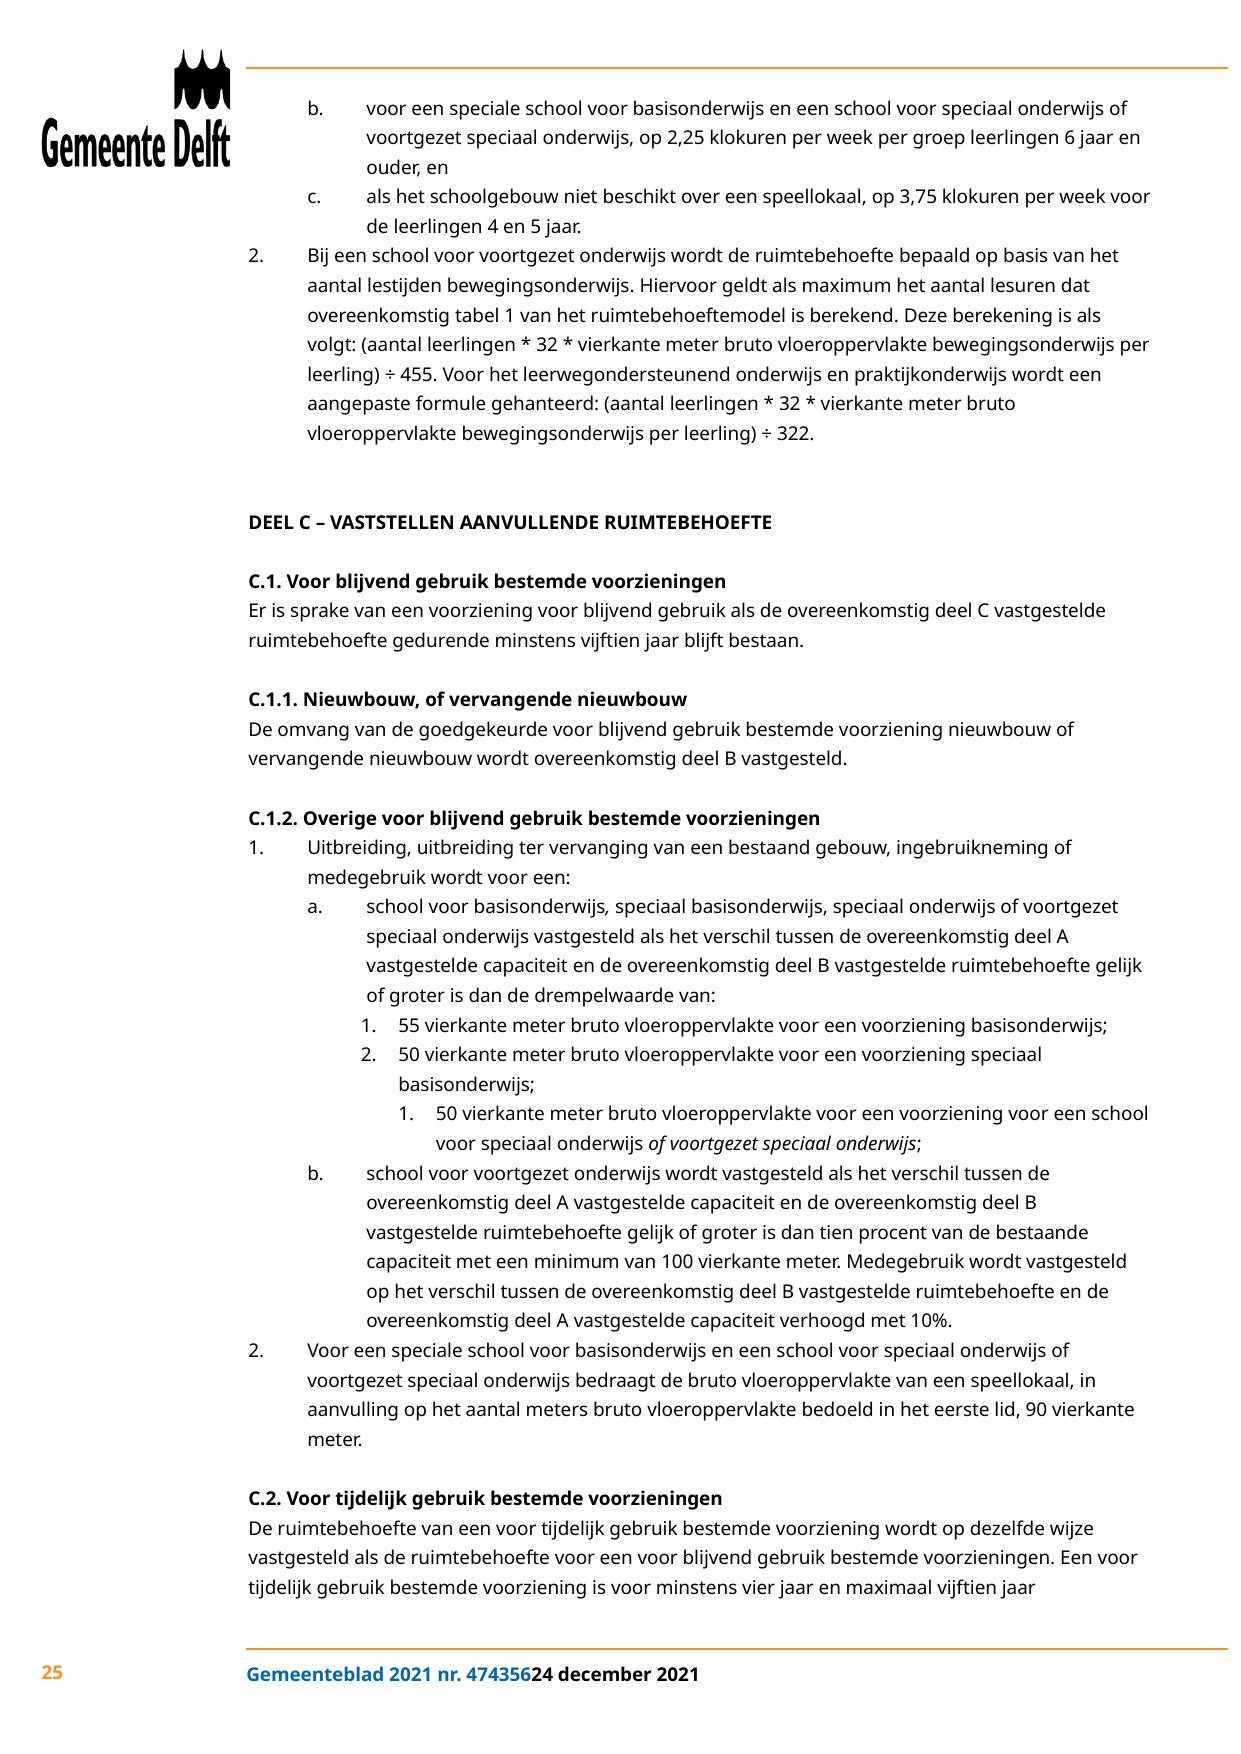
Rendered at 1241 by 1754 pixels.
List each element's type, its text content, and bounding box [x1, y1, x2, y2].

list Uitbreiding, uitbreiding ter vervanging van een bestaand gebouw, ingebruikneming of medegebruik wordt voor een: [248, 834, 1152, 890]
list 50 vierkante meter bruto vloeroppervlakte voor een voorziening voor een school voor speciaal onderwijs of voortgezet speciaal onderwijs; [398, 1101, 1152, 1156]
picture [41, 47, 231, 172]
list school voor basisonderwijs, speciaal basisonderwijs, speciaal onderwijs of voortgezet speciaal onderwijs vastgesteld als het verschil tussen de overeenkomstig deel A vastgestelde capaciteit en de overeenkomstig deel B vastgestelde ruimtebehoefte gelijk of groter is dan de drempelwaarde van: [307, 893, 1152, 1008]
list school voor voortgezet onderwijs wordt vastgesteld als het verschil tussen de overeenkomstig deel A vastgestelde capaciteit en de overeenkomstig deel B vastgestelde ruimtebehoefte gelijk of groter is dan tien procent van de bestaande capaciteit met een minimum van 100 vierkante meter. Medegebruik wordt vastgesteld op het verschil tussen de overeenkomstig deel B vastgestelde ruimtebehoefte en de overeenkomstig deel A vastgestelde capaciteit verhoogd met 10%. [307, 1160, 1152, 1333]
text Er is sprake van een voorziening voor blijvend gebruik als de overeenkomstig deel C vastgestelde ruimtebehoefte gedurende minstens vijftien jaar blijft bestaan. [248, 598, 1152, 653]
list voor een speciale school voor basisonderwijs en een school voor speciaal onderwijs of voortgezet speciaal onderwijs, op 2,25 klokuren per week per groep leerlingen 6 jaar en ouder, en [307, 95, 1152, 180]
text C.1.1. Nieuwbouw, of vervangende nieuwbouw [248, 686, 1152, 712]
list 55 vierkante meter bruto vloeroppervlakte voor een voorziening basisonderwijs; [361, 1012, 1152, 1038]
text C.2. Voor tijdelijk gebruik bestemde voorzieningen [248, 1485, 1152, 1511]
list Bij een school voor voortgezet onderwijs wordt de ruimtebehoefte bepaald op basis van het aantal lestijden bewegingsonderwijs. Hiervoor geldt als maximum het aantal lesuren dat overeenkomstig tabel 1 van het ruimtebehoeftemodel is berekend. Deze berekening is als volgt: (aantal leerlingen * 32 * vierkante meter bruto vloeroppervlakte bewegingsonderwijs per leerling) ÷ 455. Voor het leerwegondersteunend onderwijs en praktijkonderwijs wordt een aangepaste formule gehanteerd: (aantal leerlingen * 32 * vierkante meter bruto vloeroppervlakte bewegingsonderwijs per leerling) ÷ 322. [248, 243, 1152, 446]
text De ruimtebehoefte van een voor tijdelijk gebruik bestemde voorziening wordt op dezelfde wijze vastgesteld als de ruimtebehoefte voor een voor blijvend gebruik bestemde voorzieningen. Een voor tijdelijk gebruik bestemde voorziening is voor minstens vier jaar en maximaal vijftien jaar [248, 1515, 1152, 1600]
list 50 vierkante meter bruto vloeroppervlakte voor een voorziening speciaal basisonderwijs; [361, 1041, 1152, 1097]
text DEEL C – VASTSTELLEN AANVULLENDE RUIMTEBEHOEFTE [248, 509, 1152, 535]
text C.1. Voor blijvend gebruik bestemde voorzieningen [248, 568, 1152, 594]
text C.1.2. Overige voor blijvend gebruik bestemde voorzieningen [248, 805, 1152, 831]
list als het schoolgebouw niet beschikt over een speellokaal, op 3,75 klokuren per week voor de leerlingen 4 en 5 jaar. [307, 183, 1152, 239]
list Voor een speciale school voor basisonderwijs en een school voor speciaal onderwijs of voortgezet speciaal onderwijs bedraagt de bruto vloeroppervlakte van een speellokaal, in aanvulling op het aantal meters bruto vloeroppervlakte bedoeld in het eerste lid, 90 vierkante meter. [248, 1337, 1152, 1452]
text De omvang van de goedgekeurde voor blijvend gebruik bestemde voorziening nieuwbouw of vervangende nieuwbouw wordt overeenkomstig deel B vastgesteld. [248, 716, 1152, 771]
